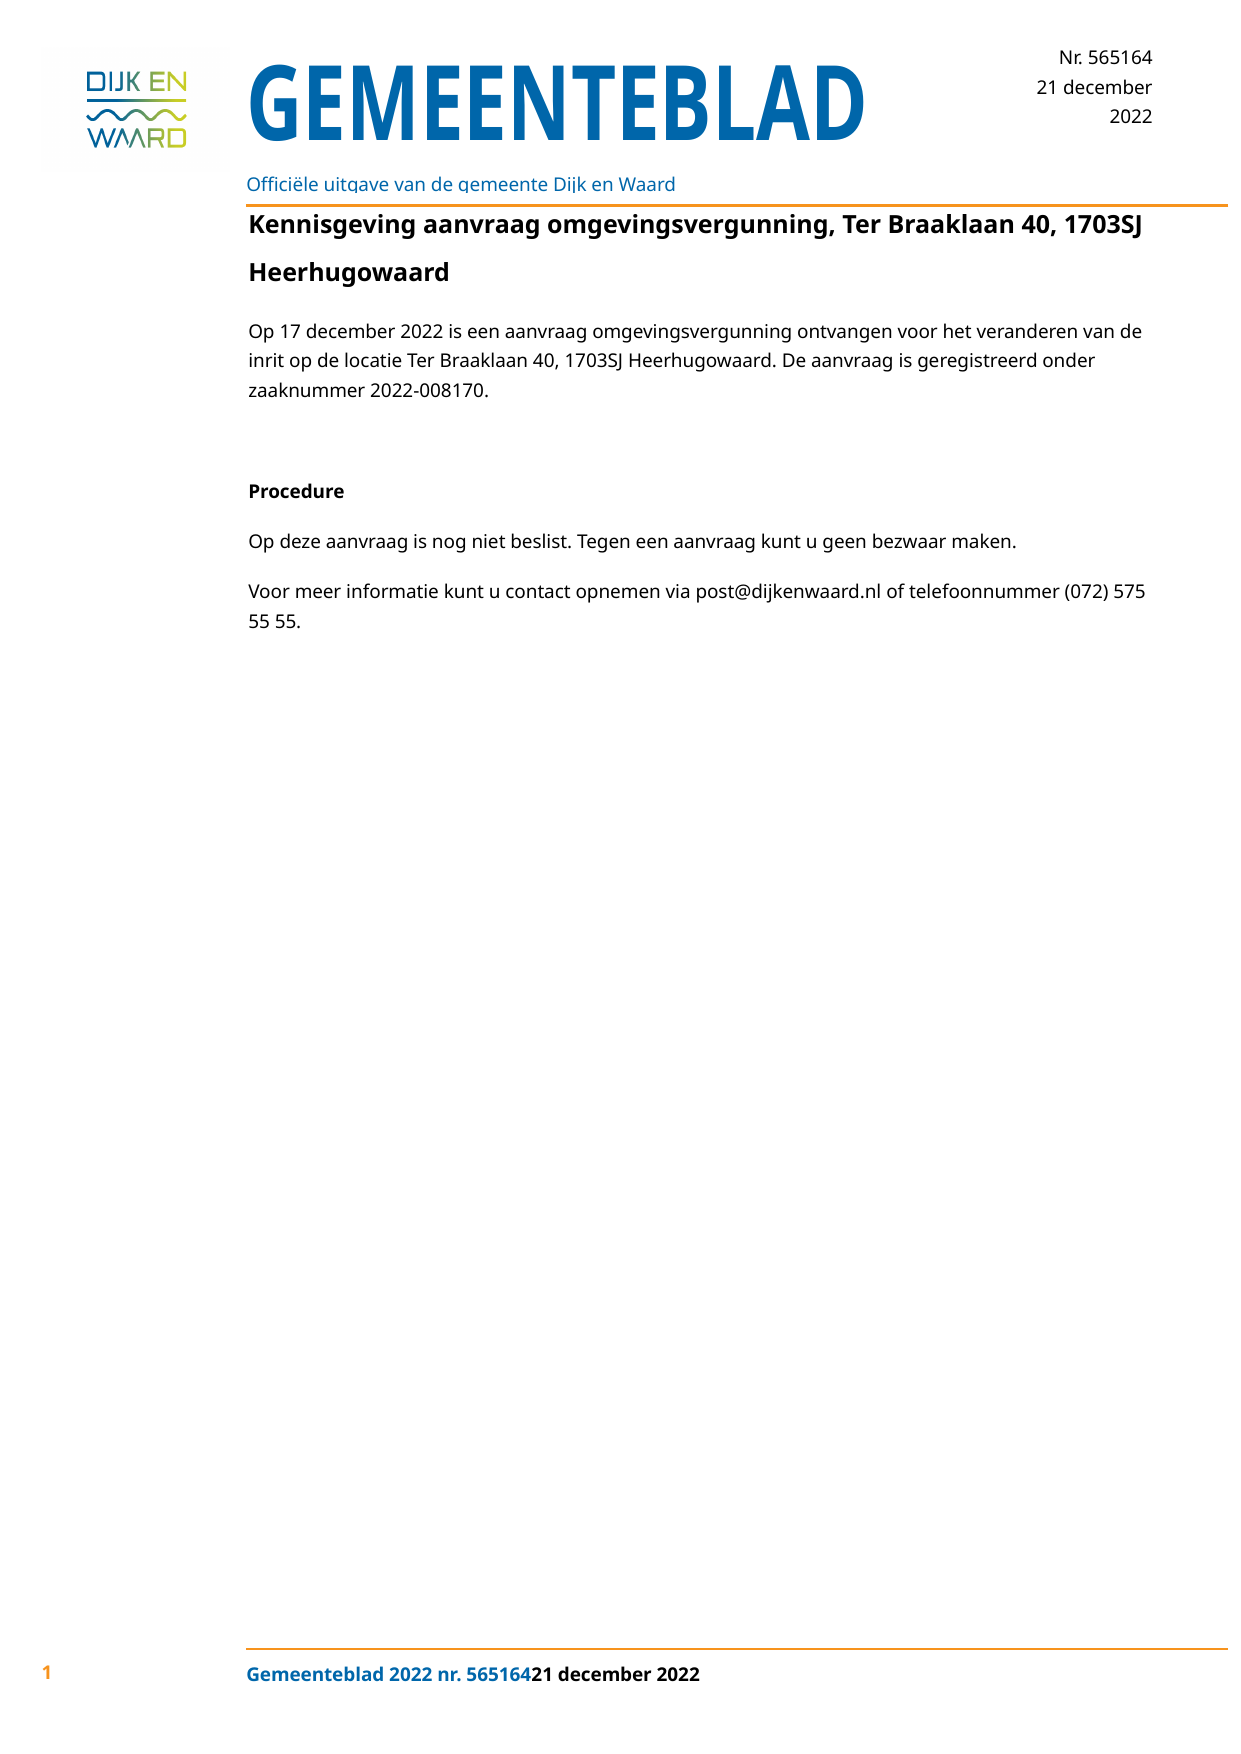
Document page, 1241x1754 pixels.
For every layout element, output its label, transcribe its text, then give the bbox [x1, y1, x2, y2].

text Op 17 december 2022 is een aanvraag omgevingsvergunning ontvangen voor het veranderen van de inrit op de locatie Ter Braaklaan 40, 1703SJ Heerhugowaard. De aanvraag is geregistreerd onder zaaknummer 2022-008170. [248, 318, 1152, 403]
text Voor meer informatie kunt u contact opnemen via post@dijkenwaard.nl of telefoonnummer (072) 575 55 55. [248, 579, 1152, 634]
text Procedure [248, 478, 1152, 504]
picture [41, 47, 231, 172]
text Kennisgeving aanvraag omgevingsvergunning, Ter Braaklaan 40, 1703SJ Heerhugowaard [248, 207, 1152, 288]
text Op deze aanvraag is nog niet beslist. Tegen een aanvraag kunt u geen bezwaar maken. [248, 528, 1152, 554]
